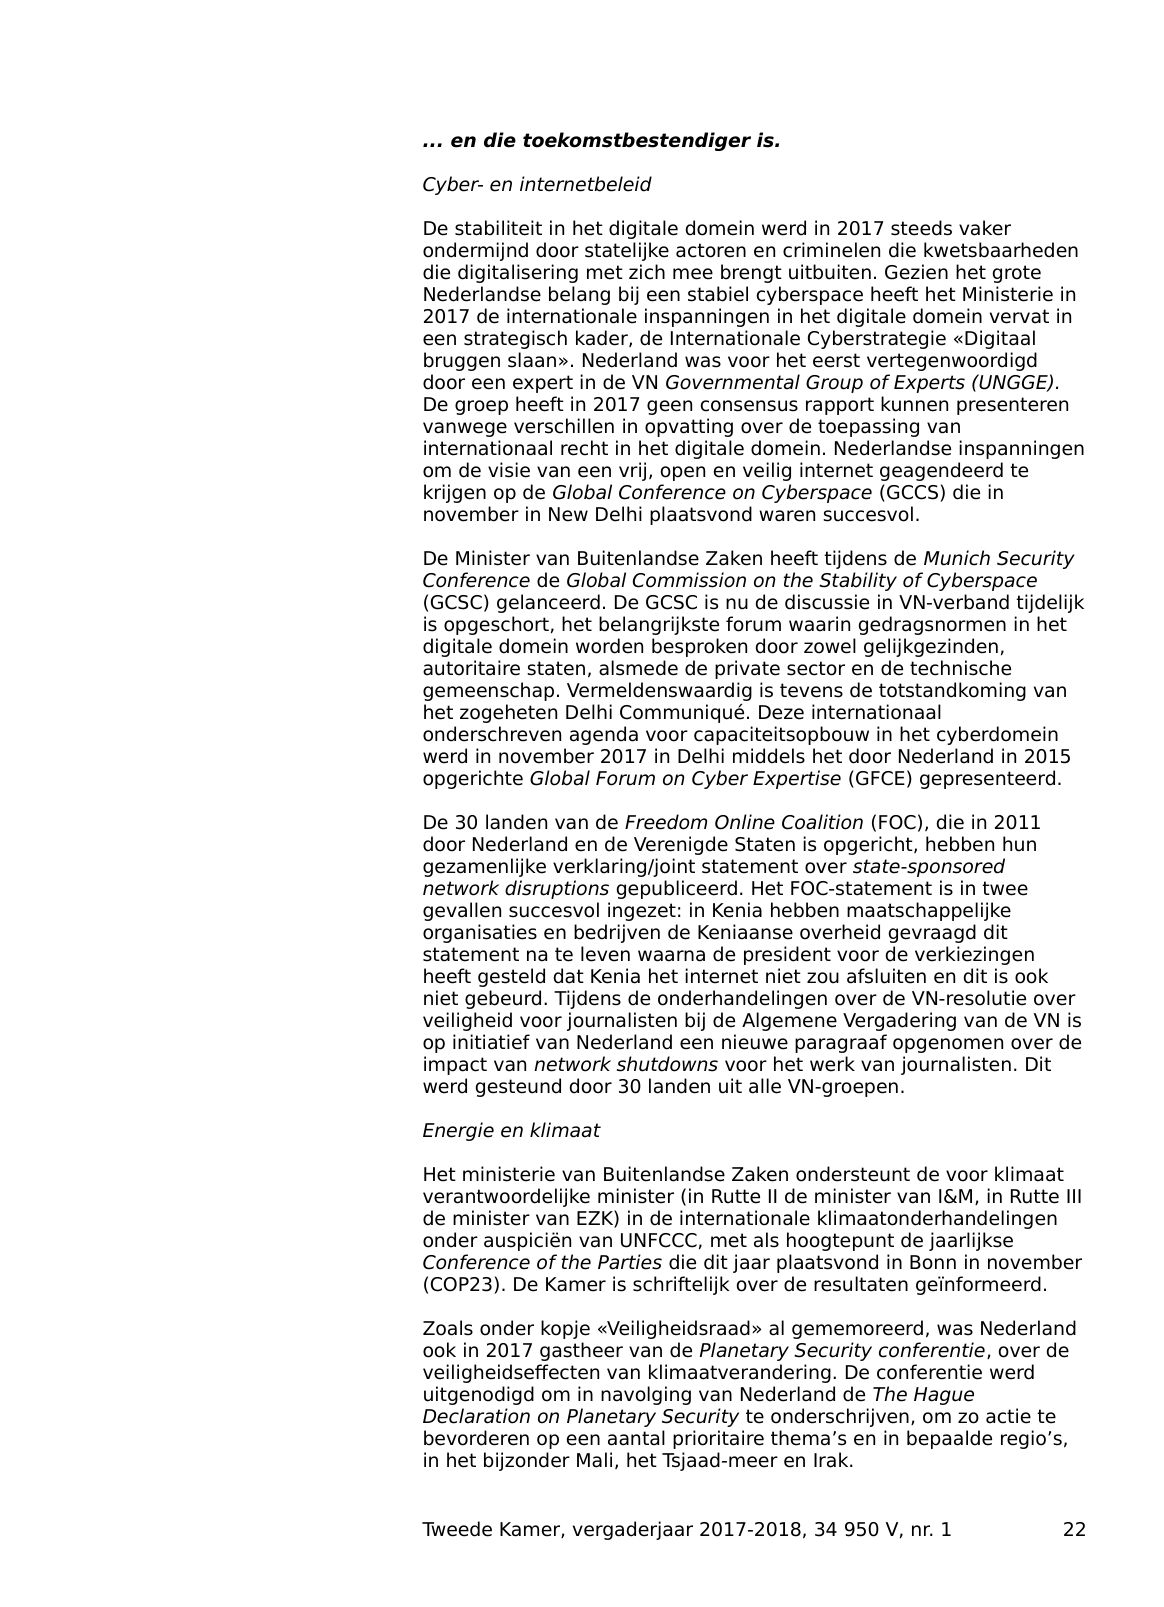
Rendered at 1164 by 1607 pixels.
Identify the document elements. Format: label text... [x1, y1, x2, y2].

text Het ministerie van Buitenlandse Zaken ondersteunt de voor klimaat verantwoordelijke minister (in Rutte II de minister van I&M, in Rutte III de minister van EZK) in de internationale klimaatonderhandelingen onder auspiciën van UNFCCC, met als hoogtepunt de jaarlijkse Conference of the Parties die dit jaar plaatsvond in Bonn in november (COP23). De Kamer is schriftelijk over de resultaten geïnformeerd. [422, 1164, 1087, 1296]
text De 30 landen van de Freedom Online Coalition (FOC), die in 2011 door Nederland en de Verenigde Staten is opgericht, hebben hun gezamenlijke verklaring/joint statement over state-sponsored network disruptions gepubliceerd. Het FOC-statement is in twee gevallen succesvol ingezet: in Kenia hebben maatschappelijke organisaties en bedrijven de Keniaanse overheid gevraagd dit statement na te leven waarna de president voor de verkiezingen heeft gesteld dat Kenia het internet niet zou afsluiten en dit is ook niet gebeurd. Tijdens de onderhandelingen over de VN-resolutie over veiligheid voor journalisten bij de Algemene Vergadering van de VN is op initiatief van Nederland een nieuwe paragraaf opgenomen over de impact van network shutdowns voor het werk van journalisten. Dit werd gesteund door 30 landen uit alle VN-groepen. [422, 812, 1087, 1098]
subtitle Energie en klimaat [422, 1120, 1087, 1142]
subtitle ... en die toekomstbestendiger is. [422, 130, 1087, 152]
text De Minister van Buitenlandse Zaken heeft tijdens de Munich Security Conference de Global Commission on the Stability of Cyberspace (GCSC) gelanceerd. De GCSC is nu de discussie in VN-verband tijdelijk is opgeschort, het belangrijkste forum waarin gedragsnormen in het digitale domein worden besproken door zowel gelijkgezinden, autoritaire staten, alsmede de private sector en de technische gemeenschap. Vermeldenswaardig is tevens de totstandkoming van het zogeheten Delhi Communiqué. Deze internationaal onderschreven agenda voor capaciteitsopbouw in het cyberdomein werd in november 2017 in Delhi middels het door Nederland in 2015 opgerichte Global Forum on Cyber Expertise (GFCE) gepresenteerd. [422, 548, 1087, 790]
subtitle Cyber- en internetbeleid [422, 174, 1087, 196]
text De stabiliteit in het digitale domein werd in 2017 steeds vaker ondermijnd door statelijke actoren en criminelen die kwetsbaarheden die digitalisering met zich mee brengt uitbuiten. Gezien het grote Nederlandse belang bij een stabiel cyberspace heeft het Ministerie in 2017 de internationale inspanningen in het digitale domein vervat in een strategisch kader, de Internationale Cyberstrategie «Digitaal bruggen slaan». Nederland was voor het eerst vertegenwoordigd door een expert in de VN Governmental Group of Experts (UNGGE). De groep heeft in 2017 geen consensus rapport kunnen presenteren vanwege verschillen in opvatting over de toepassing van internationaal recht in het digitale domein. Nederlandse inspanningen om de visie van een vrij, open en veilig internet geagendeerd te krijgen op de Global Conference on Cyberspace (GCCS) die in november in New Delhi plaatsvond waren succesvol. [422, 218, 1087, 526]
text Zoals onder kopje «Veiligheidsraad» al gememoreerd, was Nederland ook in 2017 gastheer van de Planetary Security conferentie, over de veiligheidseffecten van klimaatverandering. De conferentie werd uitgenodigd om in navolging van Nederland de The Hague Declaration on Planetary Security te onderschrijven, om zo actie te bevorderen op een aantal prioritaire thema’s en in bepaalde regio’s, in het bijzonder Mali, het Tsjaad-meer en Irak. [422, 1318, 1087, 1472]
